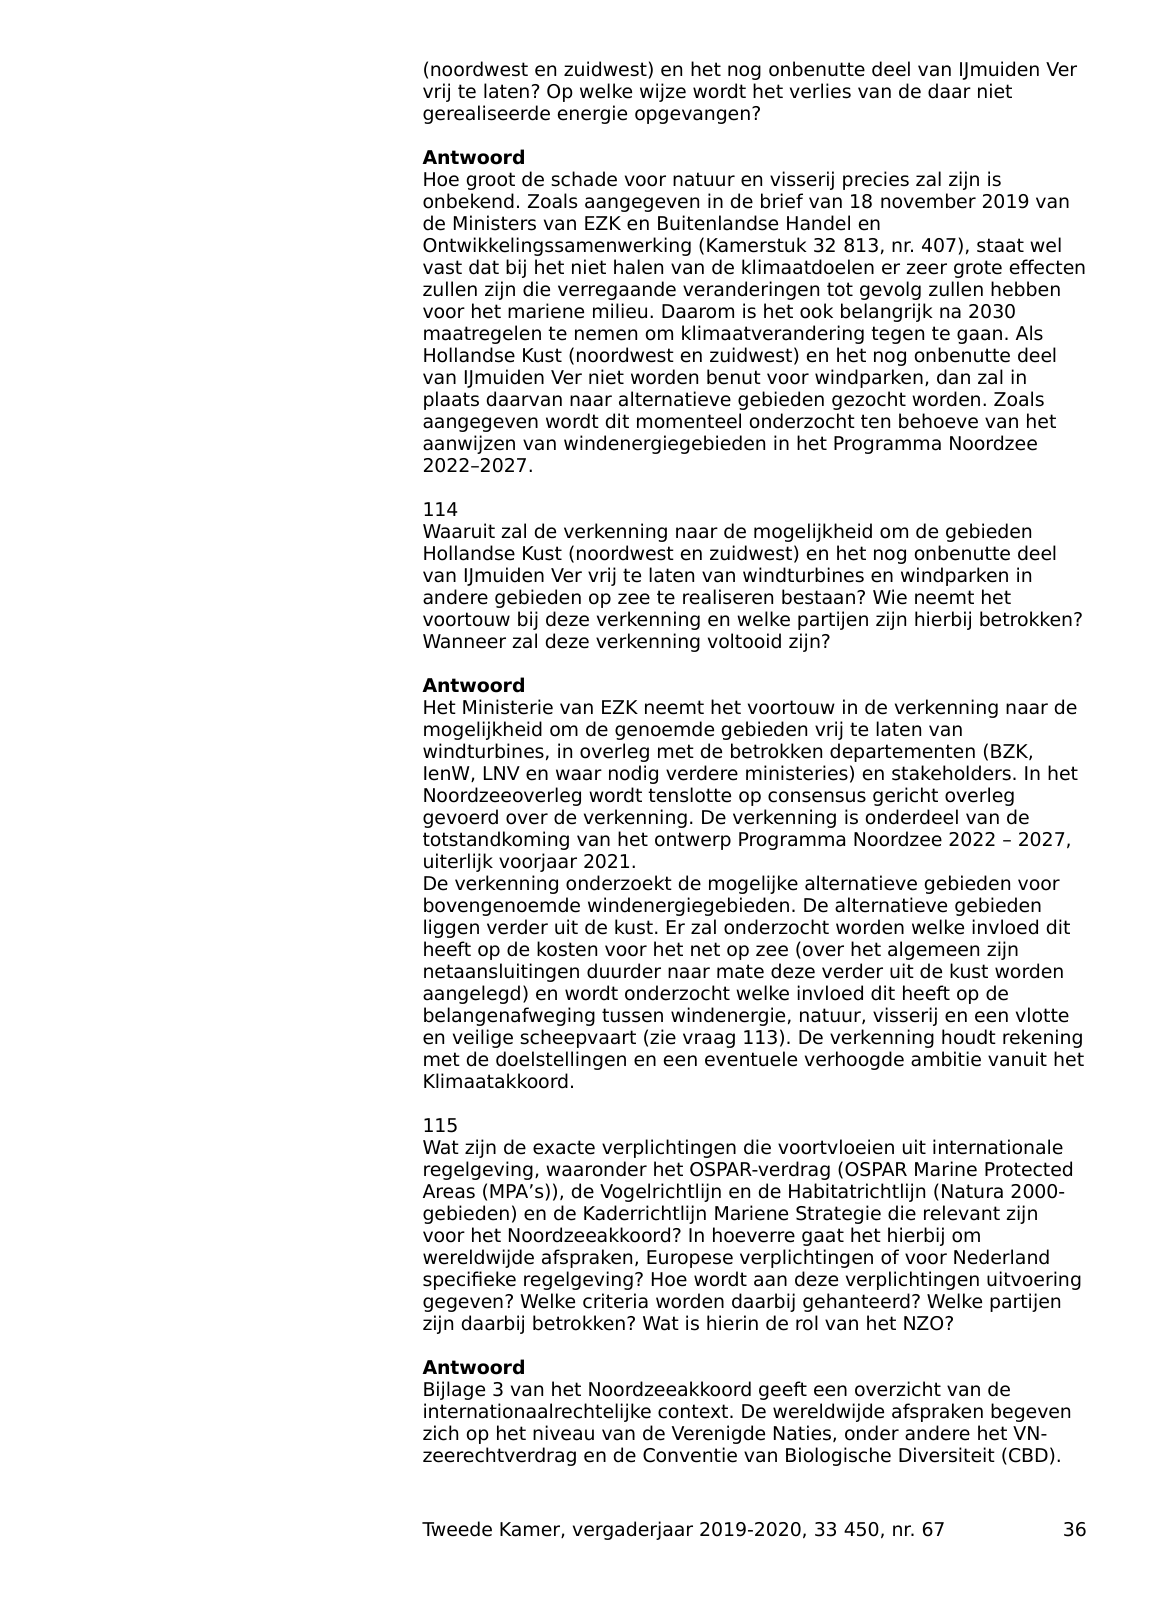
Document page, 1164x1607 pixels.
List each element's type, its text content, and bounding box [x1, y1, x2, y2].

text Bijlage 3 van het Noordzeeakkoord geeft een overzicht van de internationaalrechtelijke context. De wereldwijde afspraken begeven zich op het niveau van de Verenigde Naties, onder andere het VN-zeerechtverdrag en de Conventie van Biologische Diversiteit (CBD). [422, 1379, 1087, 1467]
text Antwoord [422, 147, 1087, 169]
text 114 [422, 499, 1087, 521]
text Wat zijn de exacte verplichtingen die voortvloeien uit internationale regelgeving, waaronder het OSPAR-verdrag (OSPAR Marine Protected Areas (MPA’s)), de Vogelrichtlijn en de Habitatrichtlijn (Natura 2000-gebieden) en de Kaderrichtlijn Mariene Strategie die relevant zijn voor het Noordzeeakkoord? In hoeverre gaat het hierbij om wereldwijde afspraken, Europese verplichtingen of voor Nederland specifieke regelgeving? Hoe wordt aan deze verplichtingen uitvoering gegeven? Welke criteria worden daarbij gehanteerd? Welke partijen zijn daarbij betrokken? Wat is hierin de rol van het NZO? [422, 1137, 1087, 1335]
text 115 [422, 1115, 1087, 1137]
text Het Ministerie van EZK neemt het voortouw in de verkenning naar de mogelijkheid om de genoemde gebieden vrij te laten van windturbines, in overleg met de betrokken departementen (BZK, IenW, LNV en waar nodig verdere ministeries) en stakeholders. In het Noordzeeoverleg wordt tenslotte op consensus gericht overleg gevoerd over de verkenning. De verkenning is onderdeel van de totstandkoming van het ontwerp Programma Noordzee 2022 – 2027, uiterlijk voorjaar 2021. [422, 697, 1087, 873]
text (noordwest en zuidwest) en het nog onbenutte deel van IJmuiden Ver vrij te laten? Op welke wijze wordt het verlies van de daar niet gerealiseerde energie opgevangen? [422, 59, 1087, 125]
text Waaruit zal de verkenning naar de mogelijkheid om de gebieden Hollandse Kust (noordwest en zuidwest) en het nog onbenutte deel van IJmuiden Ver vrij te laten van windturbines en windparken in andere gebieden op zee te realiseren bestaan? Wie neemt het voortouw bij deze verkenning en welke partijen zijn hierbij betrokken? Wanneer zal deze verkenning voltooid zijn? [422, 521, 1087, 653]
text Hoe groot de schade voor natuur en visserij precies zal zijn is onbekend. Zoals aangegeven in de brief van 18 november 2019 van de Ministers van EZK en Buitenlandse Handel en Ontwikkelingssamenwerking (Kamerstuk 32 813, nr. 407), staat wel vast dat bij het niet halen van de klimaatdoelen er zeer grote effecten zullen zijn die verregaande veranderingen tot gevolg zullen hebben voor het mariene milieu. Daarom is het ook belangrijk na 2030 maatregelen te nemen om klimaatverandering tegen te gaan. Als Hollandse Kust (noordwest en zuidwest) en het nog onbenutte deel van IJmuiden Ver niet worden benut voor windparken, dan zal in plaats daarvan naar alternatieve gebieden gezocht worden. Zoals aangegeven wordt dit momenteel onderzocht ten behoeve van het aanwijzen van windenergiegebieden in het Programma Noordzee 2022–2027. [422, 169, 1087, 477]
text Antwoord [422, 1357, 1087, 1379]
text Antwoord [422, 675, 1087, 697]
text De verkenning onderzoekt de mogelijke alternatieve gebieden voor bovengenoemde windenergiegebieden. De alternatieve gebieden liggen verder uit de kust. Er zal onderzocht worden welke invloed dit heeft op de kosten voor het net op zee (over het algemeen zijn netaansluitingen duurder naar mate deze verder uit de kust worden aangelegd) en wordt onderzocht welke invloed dit heeft op de belangenafweging tussen windenergie, natuur, visserij en een vlotte en veilige scheepvaart (zie vraag 113). De verkenning houdt rekening met de doelstellingen en een eventuele verhoogde ambitie vanuit het Klimaatakkoord. [422, 873, 1087, 1093]
